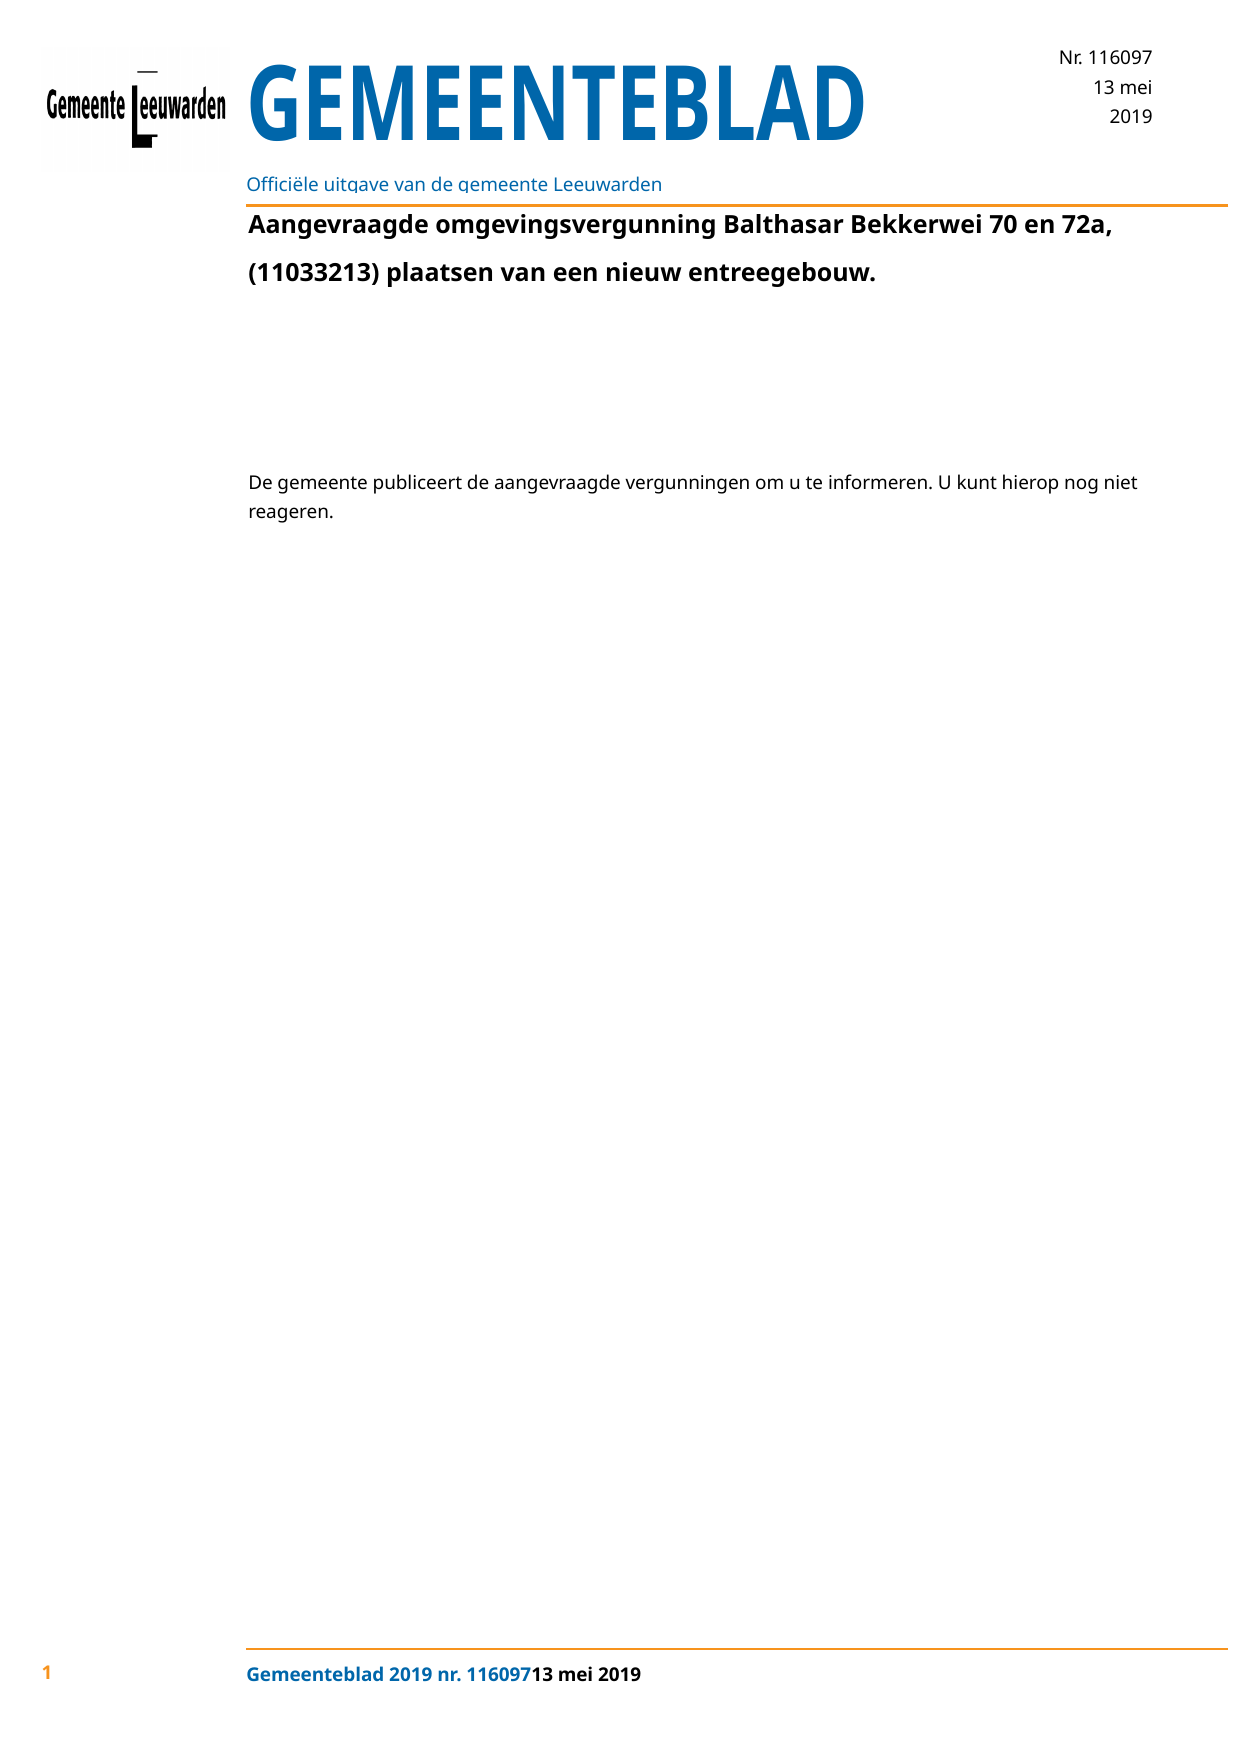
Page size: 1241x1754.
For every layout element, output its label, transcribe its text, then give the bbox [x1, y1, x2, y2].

text De gemeente publiceert de aangevraagde vergunningen om u te informeren. U kunt hierop nog niet reageren. [248, 469, 1152, 524]
picture [41, 47, 231, 172]
text Aangevraagde omgevingsvergunning Balthasar Bekkerwei 70 en 72a, (11033213) plaatsen van een nieuw entreegebouw. [248, 207, 1152, 288]
